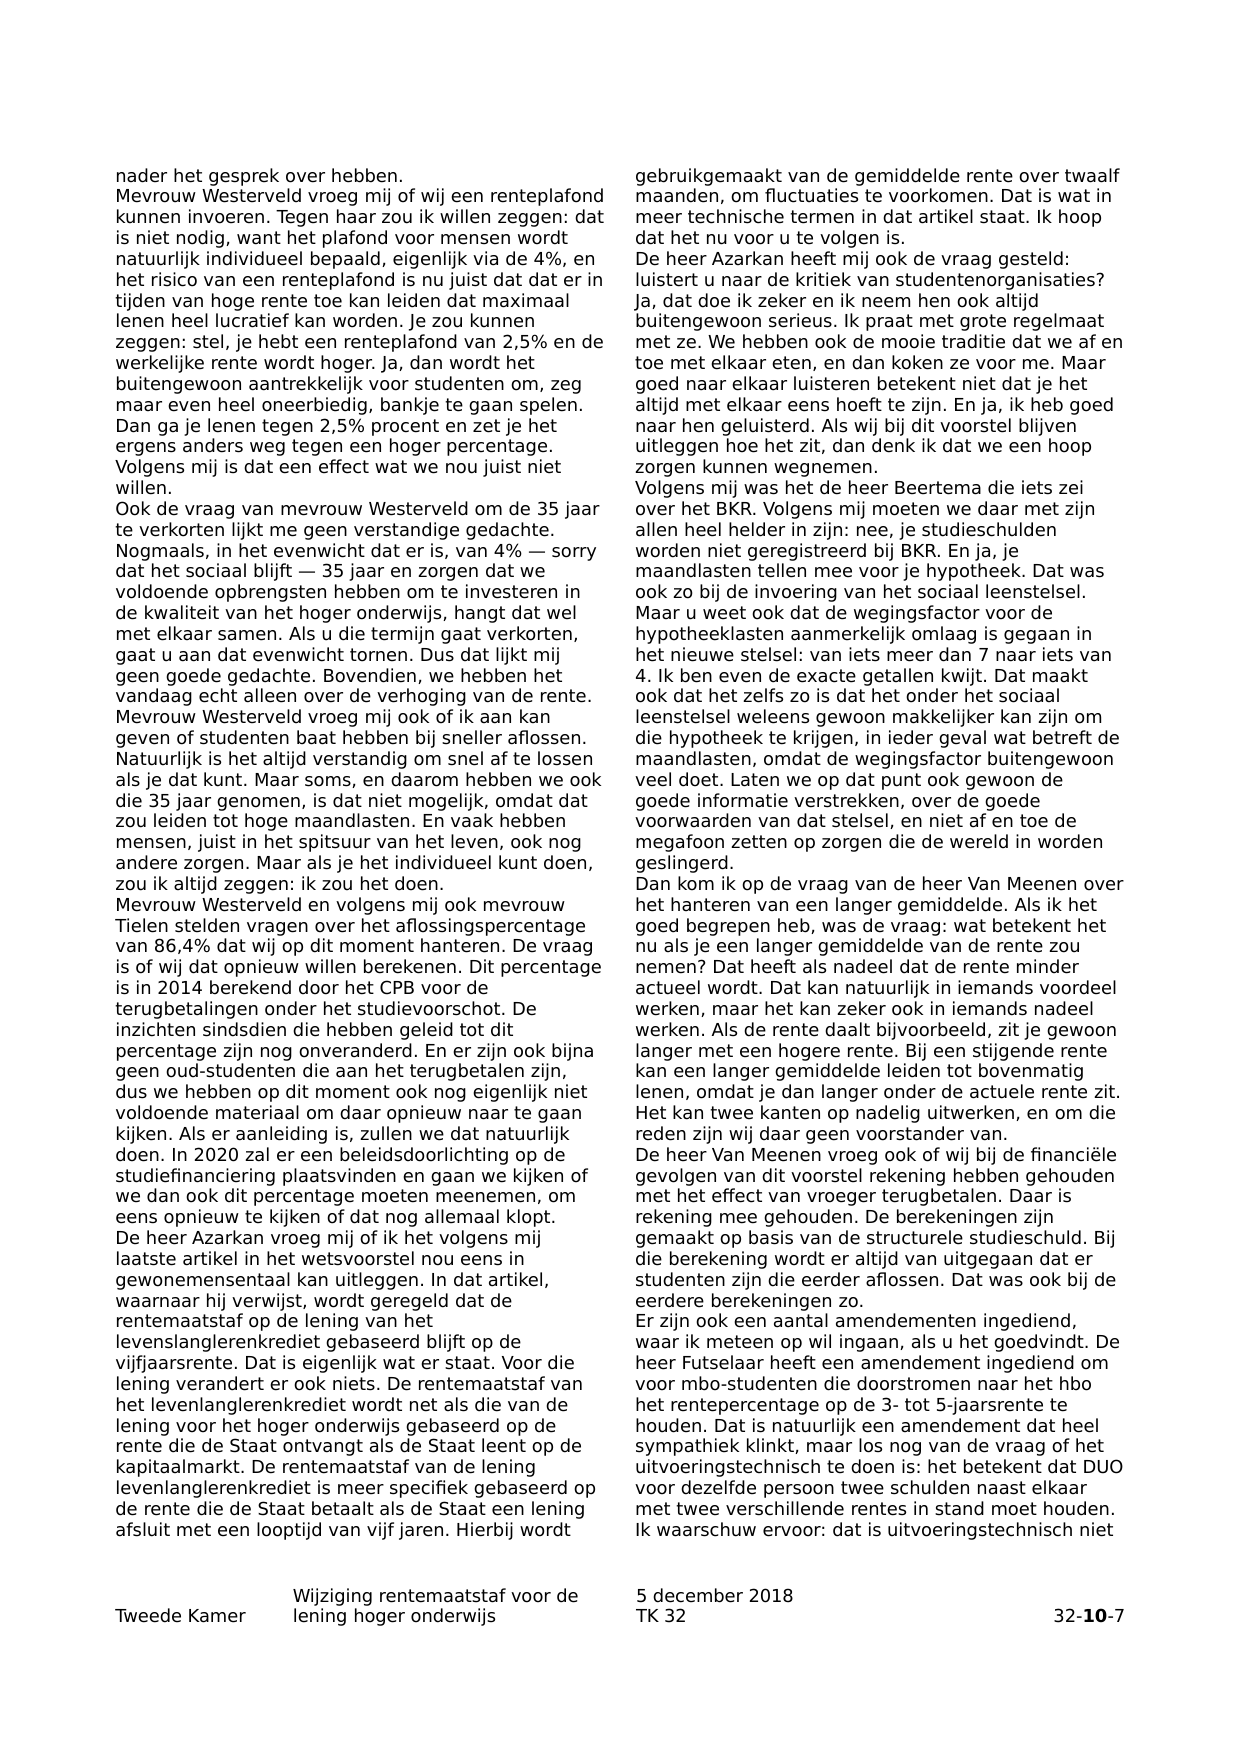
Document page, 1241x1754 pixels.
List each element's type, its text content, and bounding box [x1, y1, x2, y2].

text Mevrouw Westerveld vroeg mij of wij een renteplafond kunnen invoeren. Tegen haar zou ik willen zeggen: dat is niet nodig, want het plafond voor mensen wordt natuurlijk individueel bepaald, eigenlijk via de 4%, en het risico van een renteplafond is nu juist dat dat er in tijden van hoge rente toe kan leiden dat maximaal lenen heel lucratief kan worden. Je zou kunnen zeggen: stel, je hebt een renteplafond van 2,5% en de werkelijke rente wordt hoger. Ja, dan wordt het buitengewoon aantrekkelijk voor studenten om, zeg maar even heel oneerbiedig, bankje te gaan spelen. Dan ga je lenen tegen 2,5% procent en zet je het ergens anders weg tegen een hoger percentage. Volgens mij is dat een effect wat we nou juist niet willen. [115, 186, 605, 499]
text Dan kom ik op de vraag van de heer Van Meenen over het hanteren van een langer gemiddelde. Als ik het goed begrepen heb, was de vraag: wat betekent het nu als je een langer gemiddelde van de rente zou nemen? Dat heeft als nadeel dat de rente minder actueel wordt. Dat kan natuurlijk in iemands voordeel werken, maar het kan zeker ook in iemands nadeel werken. Als de rente daalt bijvoorbeeld, zit je gewoon langer met een hogere rente. Bij een stijgende rente kan een langer gemiddelde leiden tot bovenmatig lenen, omdat je dan langer onder de actuele rente zit. Het kan twee kanten op nadelig uitwerken, en om die reden zijn wij daar geen voorstander van. [635, 874, 1125, 1144]
text Ook de vraag van mevrouw Westerveld om de 35 jaar te verkorten lijkt me geen verstandige gedachte. Nogmaals, in het evenwicht dat er is, van 4% — sorry dat het sociaal blijft — 35 jaar en zorgen dat we voldoende opbrengsten hebben om te investeren in de kwaliteit van het hoger onderwijs, hangt dat wel met elkaar samen. Als u die termijn gaat verkorten, gaat u aan dat evenwicht tornen. Dus dat lijkt mij geen goede gedachte. Bovendien, we hebben het vandaag echt alleen over de verhoging van de rente. [115, 499, 605, 707]
text Mevrouw Westerveld vroeg mij ook of ik aan kan geven of studenten baat hebben bij sneller aflossen. Natuurlijk is het altijd verstandig om snel af te lossen als je dat kunt. Maar soms, en daarom hebben we ook die 35 jaar genomen, is dat niet mogelijk, omdat dat zou leiden tot hoge maandlasten. En vaak hebben mensen, juist in het spitsuur van het leven, ook nog andere zorgen. Maar als je het individueel kunt doen, zou ik altijd zeggen: ik zou het doen. [115, 707, 605, 894]
text gebruikgemaakt van de gemiddelde rente over twaalf maanden, om fluctuaties te voorkomen. Dat is wat in meer technische termen in dat artikel staat. Ik hoop dat het nu voor u te volgen is. [635, 165, 1125, 249]
text De heer Van Meenen vroeg ook of wij bij de financiële gevolgen van dit voorstel rekening hebben gehouden met het effect van vroeger terugbetalen. Daar is rekening mee gehouden. De berekeningen zijn gemaakt op basis van de structurele studieschuld. Bij die berekening wordt er altijd van uitgegaan dat er studenten zijn die eerder aflossen. Dat was ook bij de eerdere berekeningen zo. [635, 1144, 1125, 1311]
text De heer Azarkan vroeg mij of ik het volgens mij laatste artikel in het wetsvoorstel nou eens in gewonemensentaal kan uitleggen. In dat artikel, waarnaar hij verwijst, wordt geregeld dat de rentemaatstaf op de lening van het levenslanglerenkrediet gebaseerd blijft op de vijfjaarsrente. Dat is eigenlijk wat er staat. Voor die lening verandert er ook niets. De rentemaatstaf van het levenlanglerenkrediet wordt net als die van de lening voor het hoger onderwijs gebaseerd op de rente die de Staat ontvangt als de Staat leent op de kapitaalmarkt. De rentemaatstaf van de lening levenlanglerenkrediet is meer specifiek gebaseerd op de rente die de Staat betaalt als de Staat een lening afsluit met een looptijd van vijf jaren. Hierbij wordt [115, 1228, 605, 1540]
text De heer Azarkan heeft mij ook de vraag gesteld: luistert u naar de kritiek van studentenorganisaties? Ja, dat doe ik zeker en ik neem hen ook altijd buitengewoon serieus. Ik praat met grote regelmaat met ze. We hebben ook de mooie traditie dat we af en toe met elkaar eten, en dan koken ze voor me. Maar goed naar elkaar luisteren betekent niet dat je het altijd met elkaar eens hoeft te zijn. En ja, ik heb goed naar hen geluisterd. Als wij bij dit voorstel blijven uitleggen hoe het zit, dan denk ik dat we een hoop zorgen kunnen wegnemen. [635, 249, 1125, 478]
text Er zijn ook een aantal amendementen ingediend, waar ik meteen op wil ingaan, als u het goedvindt. De heer Futselaar heeft een amendement ingediend om voor mbo-studenten die doorstromen naar het hbo het rentepercentage op de 3- tot 5-jaarsrente te houden. Dat is natuurlijk een amendement dat heel sympathiek klinkt, maar los nog van de vraag of het uitvoeringstechnisch te doen is: het betekent dat DUO voor dezelfde persoon twee schulden naast elkaar met twee verschillende rentes in stand moet houden. Ik waarschuw ervoor: dat is uitvoeringstechnisch niet [635, 1311, 1125, 1540]
text Volgens mij was het de heer Beertema die iets zei over het BKR. Volgens mij moeten we daar met zijn allen heel helder in zijn: nee, je studieschulden worden niet geregistreerd bij BKR. En ja, je maandlasten tellen mee voor je hypotheek. Dat was ook zo bij de invoering van het sociaal leenstelsel. Maar u weet ook dat de wegingsfactor voor de hypotheeklasten aanmerkelijk omlaag is gegaan in het nieuwe stelsel: van iets meer dan 7 naar iets van 4. Ik ben even de exacte getallen kwijt. Dat maakt ook dat het zelfs zo is dat het onder het sociaal leenstelsel weleens gewoon makkelijker kan zijn om die hypotheek te krijgen, in ieder geval wat betreft de maandlasten, omdat de wegingsfactor buitengewoon veel doet. Laten we op dat punt ook gewoon de goede informatie verstrekken, over de goede voorwaarden van dat stelsel, en niet af en toe de megafoon zetten op zorgen die de wereld in worden geslingerd. [635, 478, 1125, 874]
text nader het gesprek over hebben. [115, 165, 605, 186]
text Mevrouw Westerveld en volgens mij ook mevrouw Tielen stelden vragen over het aflossingspercentage van 86,4% dat wij op dit moment hanteren. De vraag is of wij dat opnieuw willen berekenen. Dit percentage is in 2014 berekend door het CPB voor de terugbetalingen onder het studievoorschot. De inzichten sindsdien die hebben geleid tot dit percentage zijn nog onveranderd. En er zijn ook bijna geen oud-studenten die aan het terugbetalen zijn, dus we hebben op dit moment ook nog eigenlijk niet voldoende materiaal om daar opnieuw naar te gaan kijken. Als er aanleiding is, zullen we dat natuurlijk doen. In 2020 zal er een beleidsdoorlichting op de studiefinanciering plaatsvinden en gaan we kijken of we dan ook dit percentage moeten meenemen, om eens opnieuw te kijken of dat nog allemaal klopt. [115, 894, 605, 1228]
